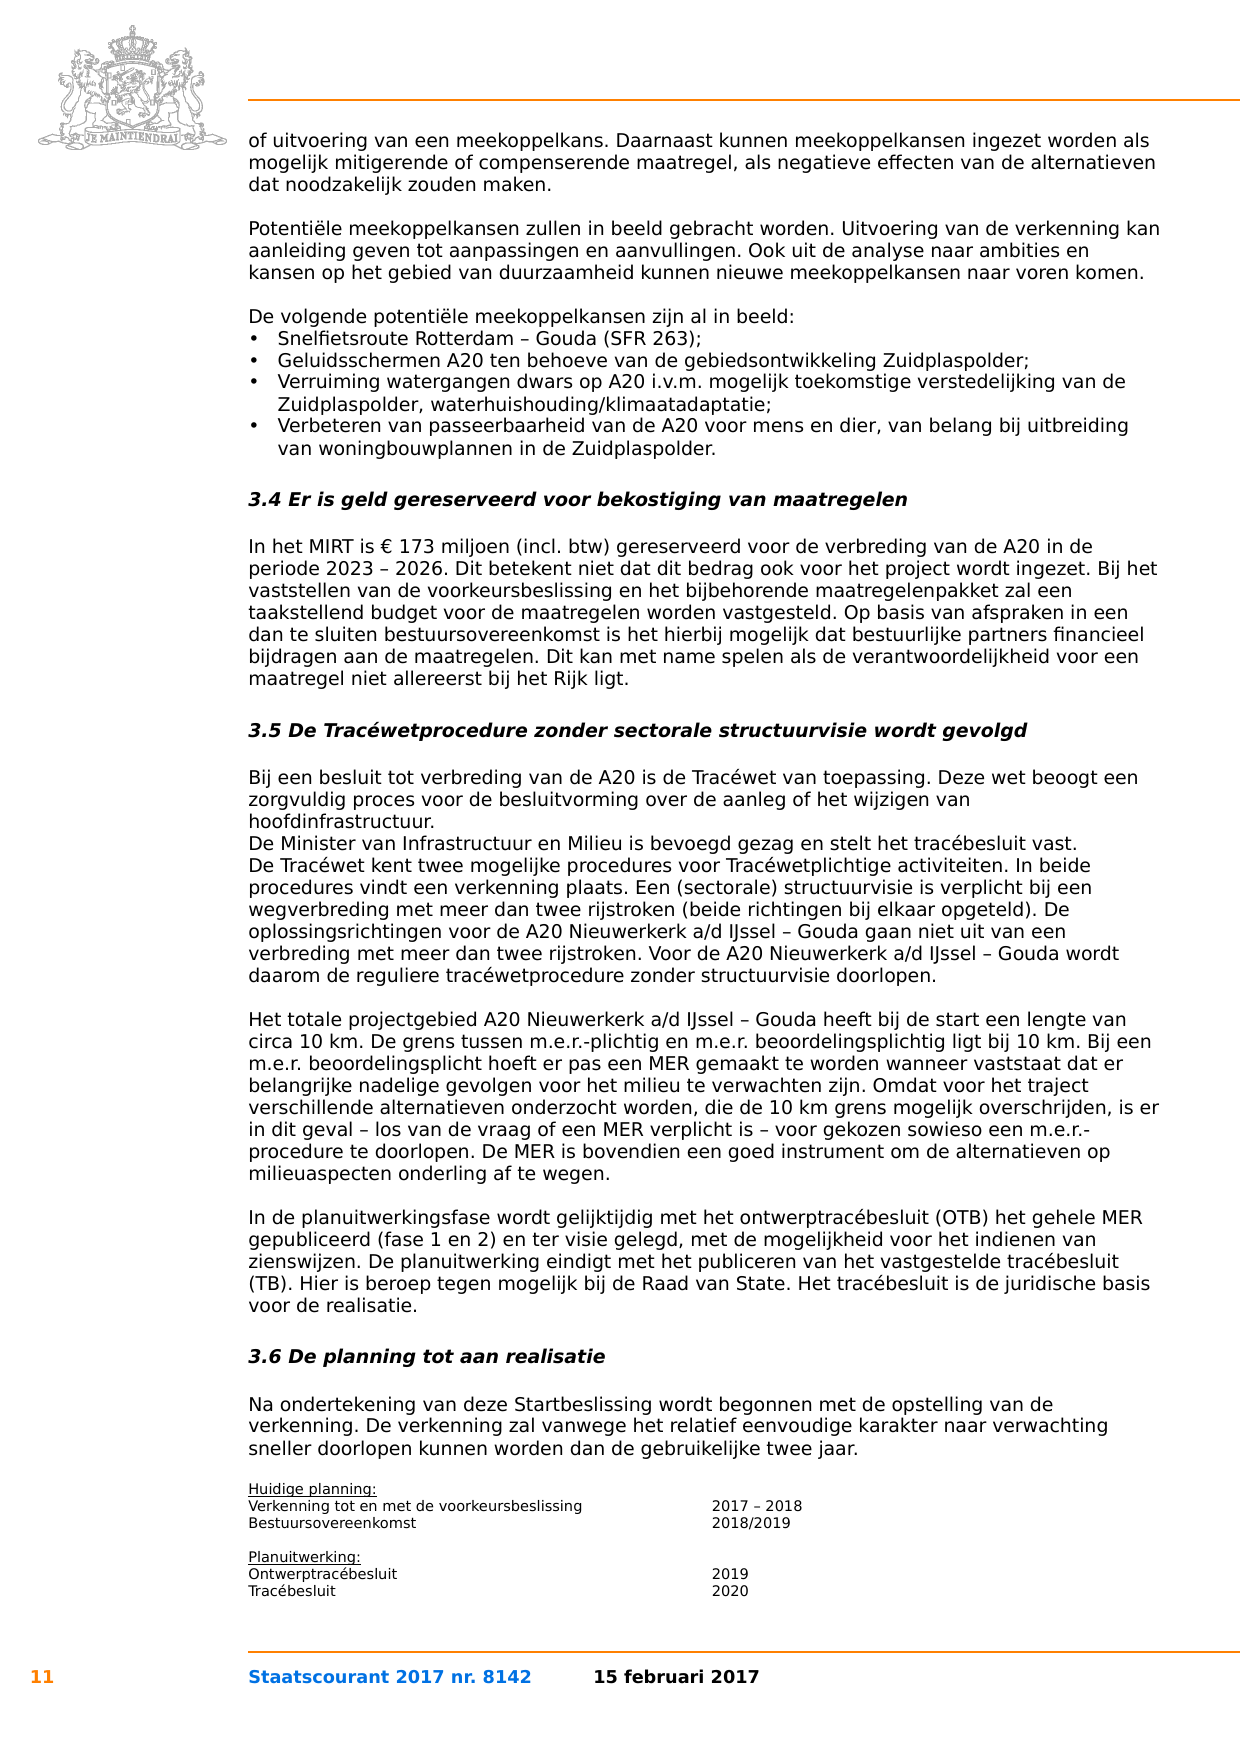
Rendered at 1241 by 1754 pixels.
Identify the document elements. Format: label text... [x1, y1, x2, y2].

table_cell 2018/2019 [706, 1515, 1163, 1532]
picture [38, 25, 227, 150]
table_cell [706, 1549, 1163, 1566]
text De Minister van Infrastructuur en Milieu is bevoegd gezag en stelt het tracébesluit vast. [248, 833, 1163, 855]
text • Geluidsschermen A20 ten behoeve van de gebiedsontwikkeling Zuidplaspolder; [248, 349, 1163, 371]
text • Verruiming watergangen dwars op A20 i.v.m. mogelijk toekomstige verstedelijking van de Zuidplaspolder, waterhuishouding/klimaatadaptatie; [248, 371, 1163, 415]
table_cell 2017 – 2018 [706, 1498, 1163, 1515]
text Potentiële meekoppelkansen zullen in beeld gebracht worden. Uitvoering van de verkenning kan aanleiding geven tot aanpassingen en aanvullingen. Ook uit de analyse naar ambities en kansen op het gebied van duurzaamheid kunnen nieuwe meekoppelkansen naar voren komen. [248, 218, 1163, 284]
text of uitvoering van een meekoppelkans. Daarnaast kunnen meekoppelkansen ingezet worden als mogelijk mitigerende of compenserende maatregel, als negatieve effecten van de alternatieven dat noodzakelijk zouden maken. [248, 130, 1163, 196]
text Bij een besluit tot verbreding van de A20 is de Tracéwet van toepassing. Deze wet beoogt een [248, 767, 1163, 789]
text • Verbeteren van passeerbaarheid van de A20 voor mens en dier, van belang bij uitbreiding van woningbouwplannen in de Zuidplaspolder. [248, 415, 1163, 459]
text Na ondertekening van deze Startbeslissing wordt begonnen met de opstelling van de verkenning. De verkenning zal vanwege het relatief eenvoudige karakter naar verwachting sneller doorlopen kunnen worden dan de gebruikelijke twee jaar. [248, 1393, 1163, 1459]
table_cell Ontwerptracébesluit [248, 1566, 706, 1583]
table_cell 2019 [706, 1566, 1163, 1583]
table_cell Verkenning tot en met de voorkeursbeslissing [248, 1498, 706, 1515]
table_cell [706, 1532, 1163, 1549]
text Het totale projectgebied A20 Nieuwerkerk a/d IJssel – Gouda heeft bij de start een lengte van circa 10 km. De grens tussen m.e.r.-plichtig en m.e.r. beoordelingsplichtig ligt bij 10 km. Bij een m.e.r. beoordelingsplicht hoeft er pas een MER gemaakt te worden wanneer vaststaat dat er belangrijke nadelige gevolgen voor het milieu te verwachten zijn. Omdat voor het traject verschillende alternatieven onderzocht worden, die de 10 km grens mogelijk overschrijden, is er in dit geval – los van de vraag of een MER verplicht is – voor gekozen sowieso een m.e.r.-procedure te doorlopen. De MER is bovendien een goed instrument om de alternatieven op milieuaspecten onderling af te wegen. [248, 1009, 1163, 1185]
text In het MIRT is € 173 miljoen (incl. btw) gereserveerd voor de verbreding van de A20 in de periode 2023 – 2026. Dit betekent niet dat dit bedrag ook voor het project wordt ingezet. Bij het vaststellen van de voorkeursbeslissing en het bijbehorende maatregelenpakket zal een taakstellend budget voor de maatregelen worden vastgesteld. Op basis van afspraken in een dan te sluiten bestuursovereenkomst is het hierbij mogelijk dat bestuurlijke partners financieel bijdragen aan de maatregelen. Dit kan met name spelen als de verantwoordelijkheid voor een maatregel niet allereerst bij het Rijk ligt. [248, 536, 1163, 690]
text De volgende potentiële meekoppelkansen zijn al in beeld: [248, 306, 1163, 327]
table_cell Planuitwerking: [248, 1549, 706, 1566]
table_cell Tracébesluit [248, 1583, 706, 1600]
table_cell [248, 1532, 706, 1549]
text • Snelfietsroute Rotterdam – Gouda (SFR 263); [248, 327, 1163, 349]
table_header Huidige planning: [248, 1481, 706, 1498]
text De Tracéwet kent twee mogelijke procedures voor Tracéwetplichtige activiteiten. In beide procedures vindt een verkenning plaats. Een (sectorale) structuurvisie is verplicht bij een wegverbreding met meer dan twee rijstroken (beide richtingen bij elkaar opgeteld). De oplossingsrichtingen voor de A20 Nieuwerkerk a/d IJssel – Gouda gaan niet uit van een verbreding met meer dan twee rijstroken. Voor de A20 Nieuwerkerk a/d IJssel – Gouda wordt daarom de reguliere tracéwetprocedure zonder structuurvisie doorlopen. [248, 855, 1163, 987]
table_cell Bestuursovereenkomst [248, 1515, 706, 1532]
table_header [706, 1481, 1163, 1498]
subtitle 3.5 De Tracéwetprocedure zonder sectorale structuurvisie wordt gevolgd [248, 720, 1163, 742]
text In de planuitwerkingsfase wordt gelijktijdig met het ontwerptracébesluit (OTB) het gehele MER gepubliceerd (fase 1 en 2) en ter visie gelegd, met de mogelijkheid voor het indienen van zienswijzen. De planuitwerking eindigt met het publiceren van het vastgestelde tracébesluit (TB). Hier is beroep tegen mogelijk bij de Raad van State. Het tracébesluit is de juridische basis voor de realisatie. [248, 1207, 1163, 1316]
subtitle 3.6 De planning tot aan realisatie [248, 1346, 1163, 1368]
text zorgvuldig proces voor de besluitvorming over de aanleg of het wijzigen van hoofdinfrastructuur. [248, 789, 1163, 833]
table_cell 2020 [706, 1583, 1163, 1600]
subtitle 3.4 Er is geld gereserveerd voor bekostiging van maatregelen [248, 489, 1163, 511]
